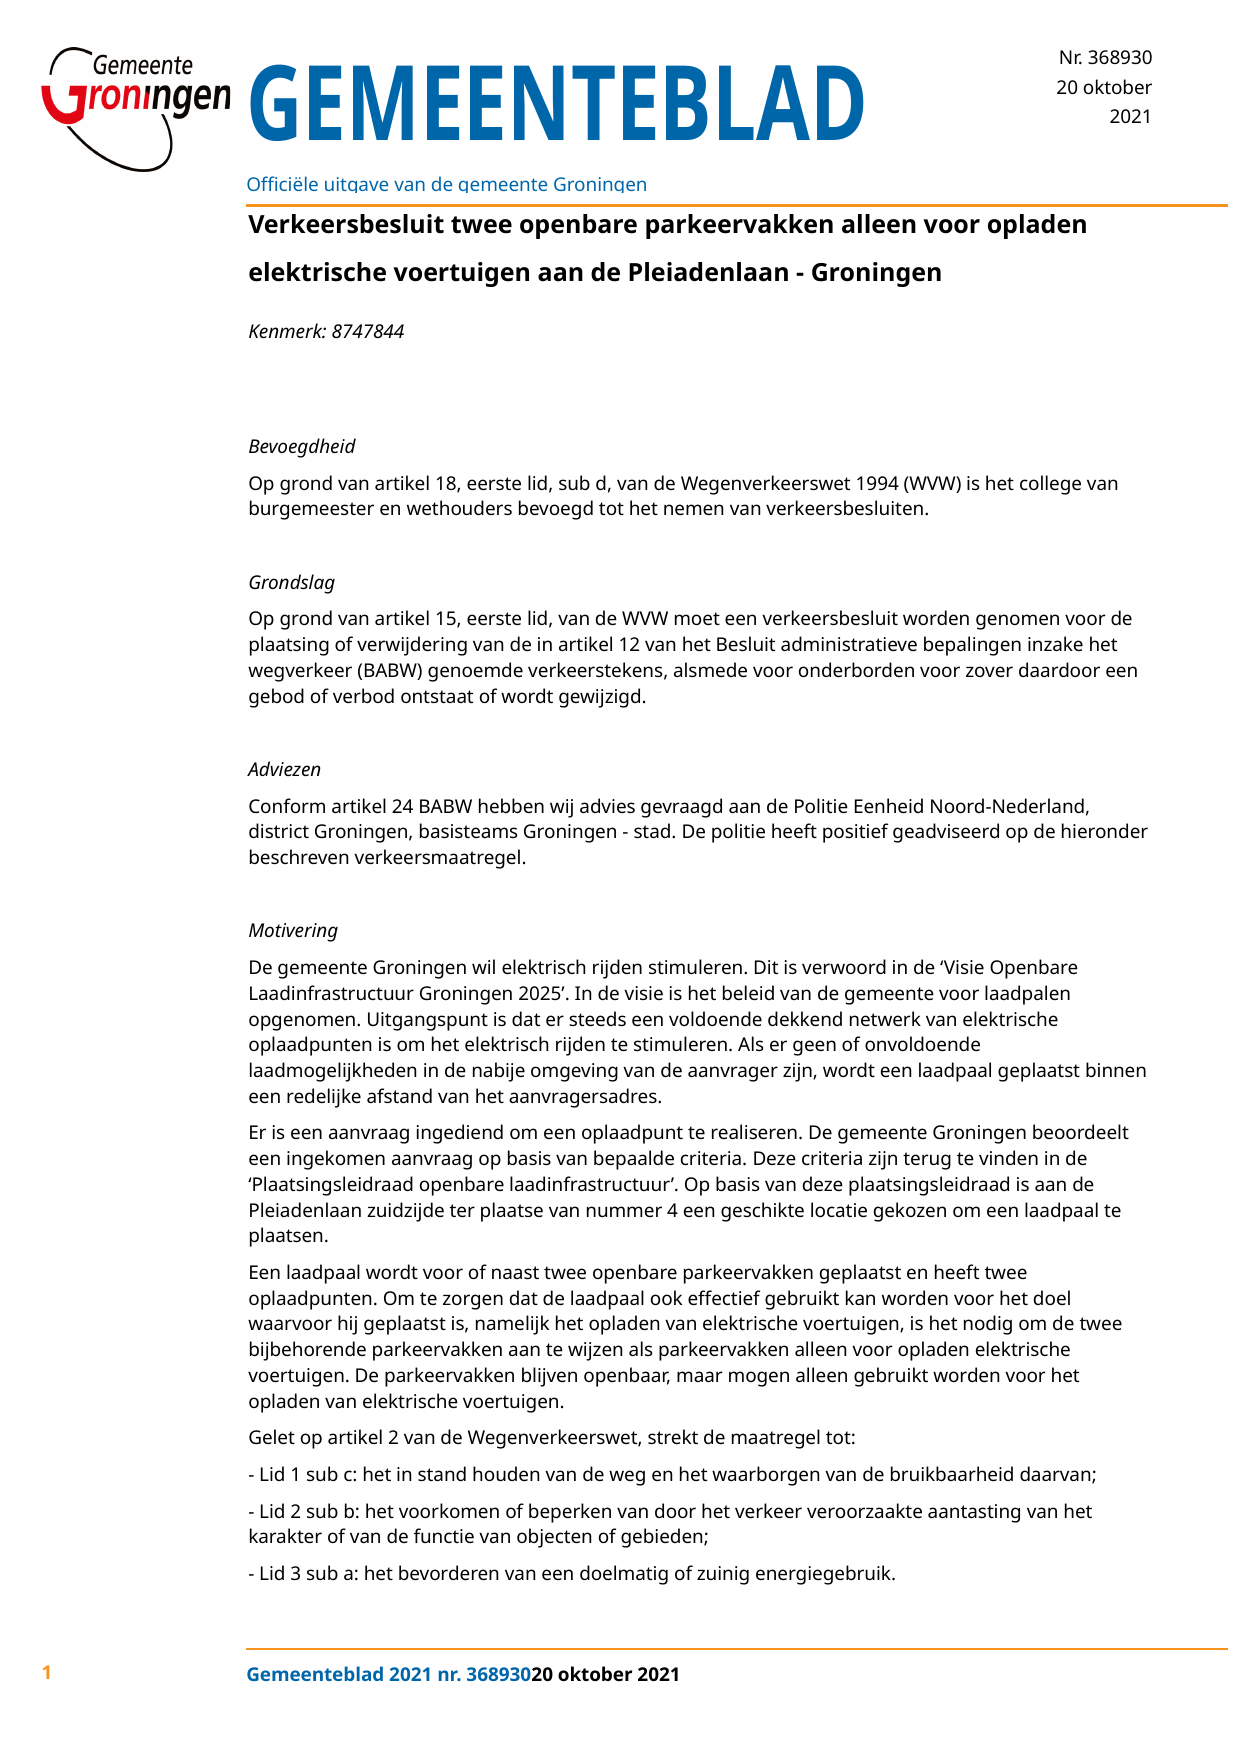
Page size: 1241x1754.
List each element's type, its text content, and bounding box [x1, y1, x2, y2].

text Bevoegdheid [248, 433, 1152, 459]
text Verkeersbesluit twee openbare parkeervakken alleen voor opladen elektrische voertuigen aan de Pleiadenlaan - Groningen [248, 207, 1152, 288]
text Motivering [248, 918, 1152, 943]
text Conform artikel 24 BABW hebben wij advies gevraagd aan de Politie Eenheid Noord-Nederland, district Groningen, basisteams Groningen - stad. De politie heeft positief geadviseerd op de hieronder beschreven verkeersmaatregel. [248, 793, 1152, 870]
text Er is een aanvraag ingediend om een oplaadpunt te realiseren. De gemeente Groningen beoordeelt een ingekomen aanvraag op basis van bepaalde criteria. Deze criteria zijn terug te vinden in de ‘Plaatsingsleidraad openbare laadinfrastructuur’. Op basis van deze plaatsingsleidraad is aan de Pleiadenlaan zuidzijde ter plaatse van nummer 4 een geschikte locatie gekozen om een laadpaal te plaatsen. [248, 1119, 1152, 1248]
text - Lid 1 sub c: het in stand houden van de weg en het waarborgen van de bruikbaarheid daarvan; [248, 1461, 1152, 1487]
text Gelet op artikel 2 van de Wegenverkeerswet, strekt de maatregel tot: [248, 1424, 1152, 1450]
text - Lid 3 sub a: het bevorderen van een doelmatig of zuinig energiegebruik. [248, 1560, 1152, 1586]
picture [41, 47, 231, 172]
text Een laadpaal wordt voor of naast twee openbare parkeervakken geplaatst en heeft twee oplaadpunten. Om te zorgen dat de laadpaal ook effectief gebruikt kan worden voor het doel waarvoor hij geplaatst is, namelijk het opladen van elektrische voertuigen, is het nodig om de twee bijbehorende parkeervakken aan te wijzen als parkeervakken alleen voor opladen elektrische voertuigen. De parkeervakken blijven openbaar, maar mogen alleen gebruikt worden voor het opladen van elektrische voertuigen. [248, 1259, 1152, 1413]
text - Lid 2 sub b: het voorkomen of beperken van door het verkeer veroorzaakte aantasting van het karakter of van de functie van objecten of gebieden; [248, 1498, 1152, 1549]
text Adviezen [248, 756, 1152, 782]
text Op grond van artikel 15, eerste lid, van de WVW moet een verkeersbesluit worden genomen voor de plaatsing of verwijdering van de in artikel 12 van het Besluit administratieve bepalingen inzake het wegverkeer (BABW) genoemde verkeerstekens, alsmede voor onderborden voor zover daardoor een gebod of verbod ontstaat of wordt gewijzigd. [248, 606, 1152, 708]
text Op grond van artikel 18, eerste lid, sub d, van de Wegenverkeerswet 1994 (WVW) is het college van burgemeester en wethouders bevoegd tot het nemen van verkeersbesluiten. [248, 470, 1152, 521]
text Grondslag [248, 569, 1152, 595]
text De gemeente Groningen wil elektrisch rijden stimuleren. Dit is verwoord in de ‘Visie Openbare Laadinfrastructuur Groningen 2025’. In de visie is het beleid van de gemeente voor laadpalen opgenomen. Uitgangspunt is dat er steeds een voldoende dekkend netwerk van elektrische oplaadpunten is om het elektrisch rijden te stimuleren. Als er geen of onvoldoende laadmogelijkheden in de nabije omgeving van de aanvrager zijn, wordt een laadpaal geplaatst binnen een redelijke afstand van het aanvragersadres. [248, 954, 1152, 1109]
text Kenmerk: 8747844 [248, 318, 1152, 344]
